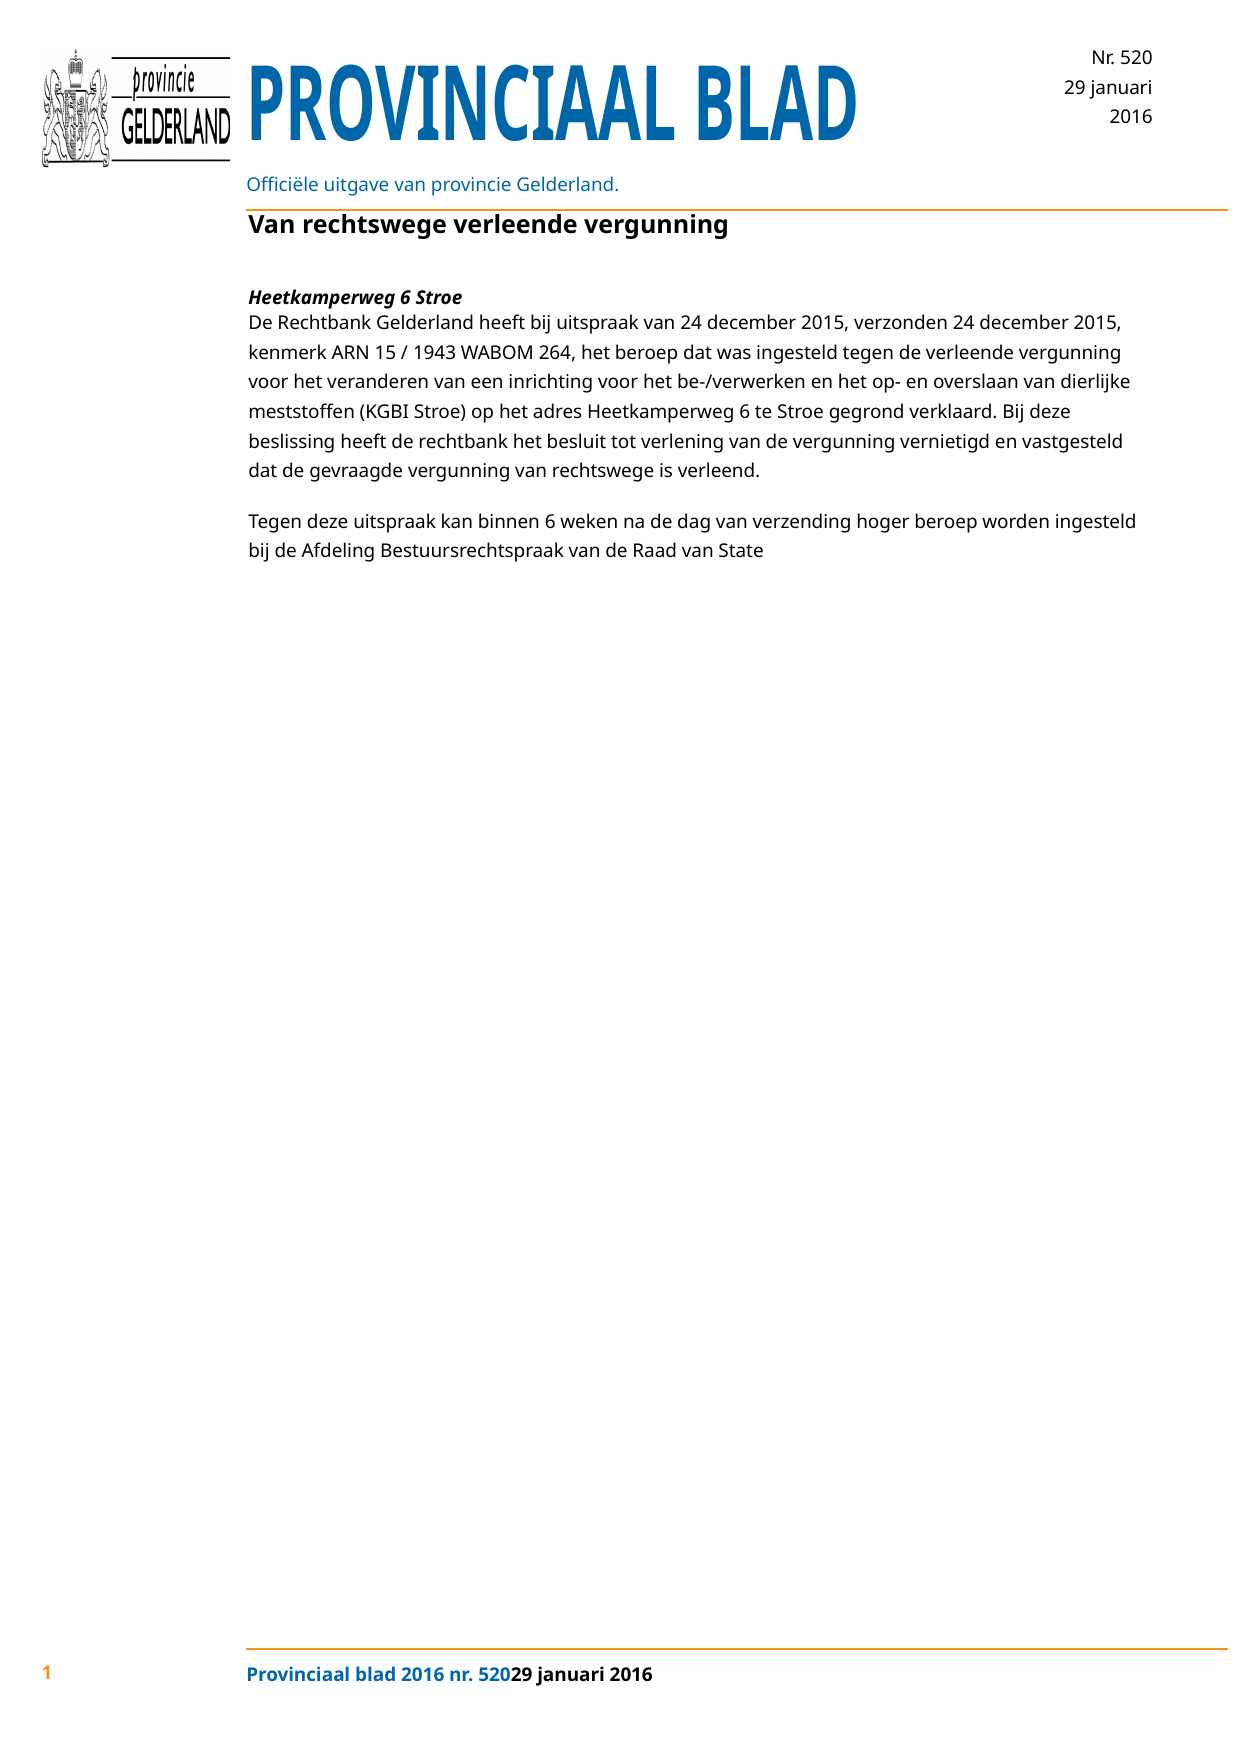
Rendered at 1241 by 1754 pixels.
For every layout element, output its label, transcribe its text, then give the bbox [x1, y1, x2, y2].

picture [41, 47, 231, 172]
text Tegen deze uitspraak kan binnen 6 weken na de dag van verzending hoger beroep worden ingesteld bij de Afdeling Bestuursrechtspraak van de Raad van State [248, 508, 1152, 563]
text Van rechtswege verleende vergunning [248, 211, 1152, 241]
text De Rechtbank Gelderland heeft bij uitspraak van 24 december 2015, verzonden 24 december 2015, kenmerk ARN 15 / 1943 WABOM 264, het beroep dat was ingesteld tegen de verleende vergunning voor het veranderen van een inrichting voor het be-/verwerken en het op- en overslaan van dierlijke meststoffen (KGBI Stroe) op het adres Heetkamperweg 6 te Stroe gegrond verklaard. Bij deze beslissing heeft de rechtbank het besluit tot verlening van de vergunning vernietigd en vastgesteld dat de gevraagde vergunning van rechtswege is verleend. [248, 309, 1152, 483]
text Heetkamperweg 6 Stroe [248, 284, 1152, 309]
